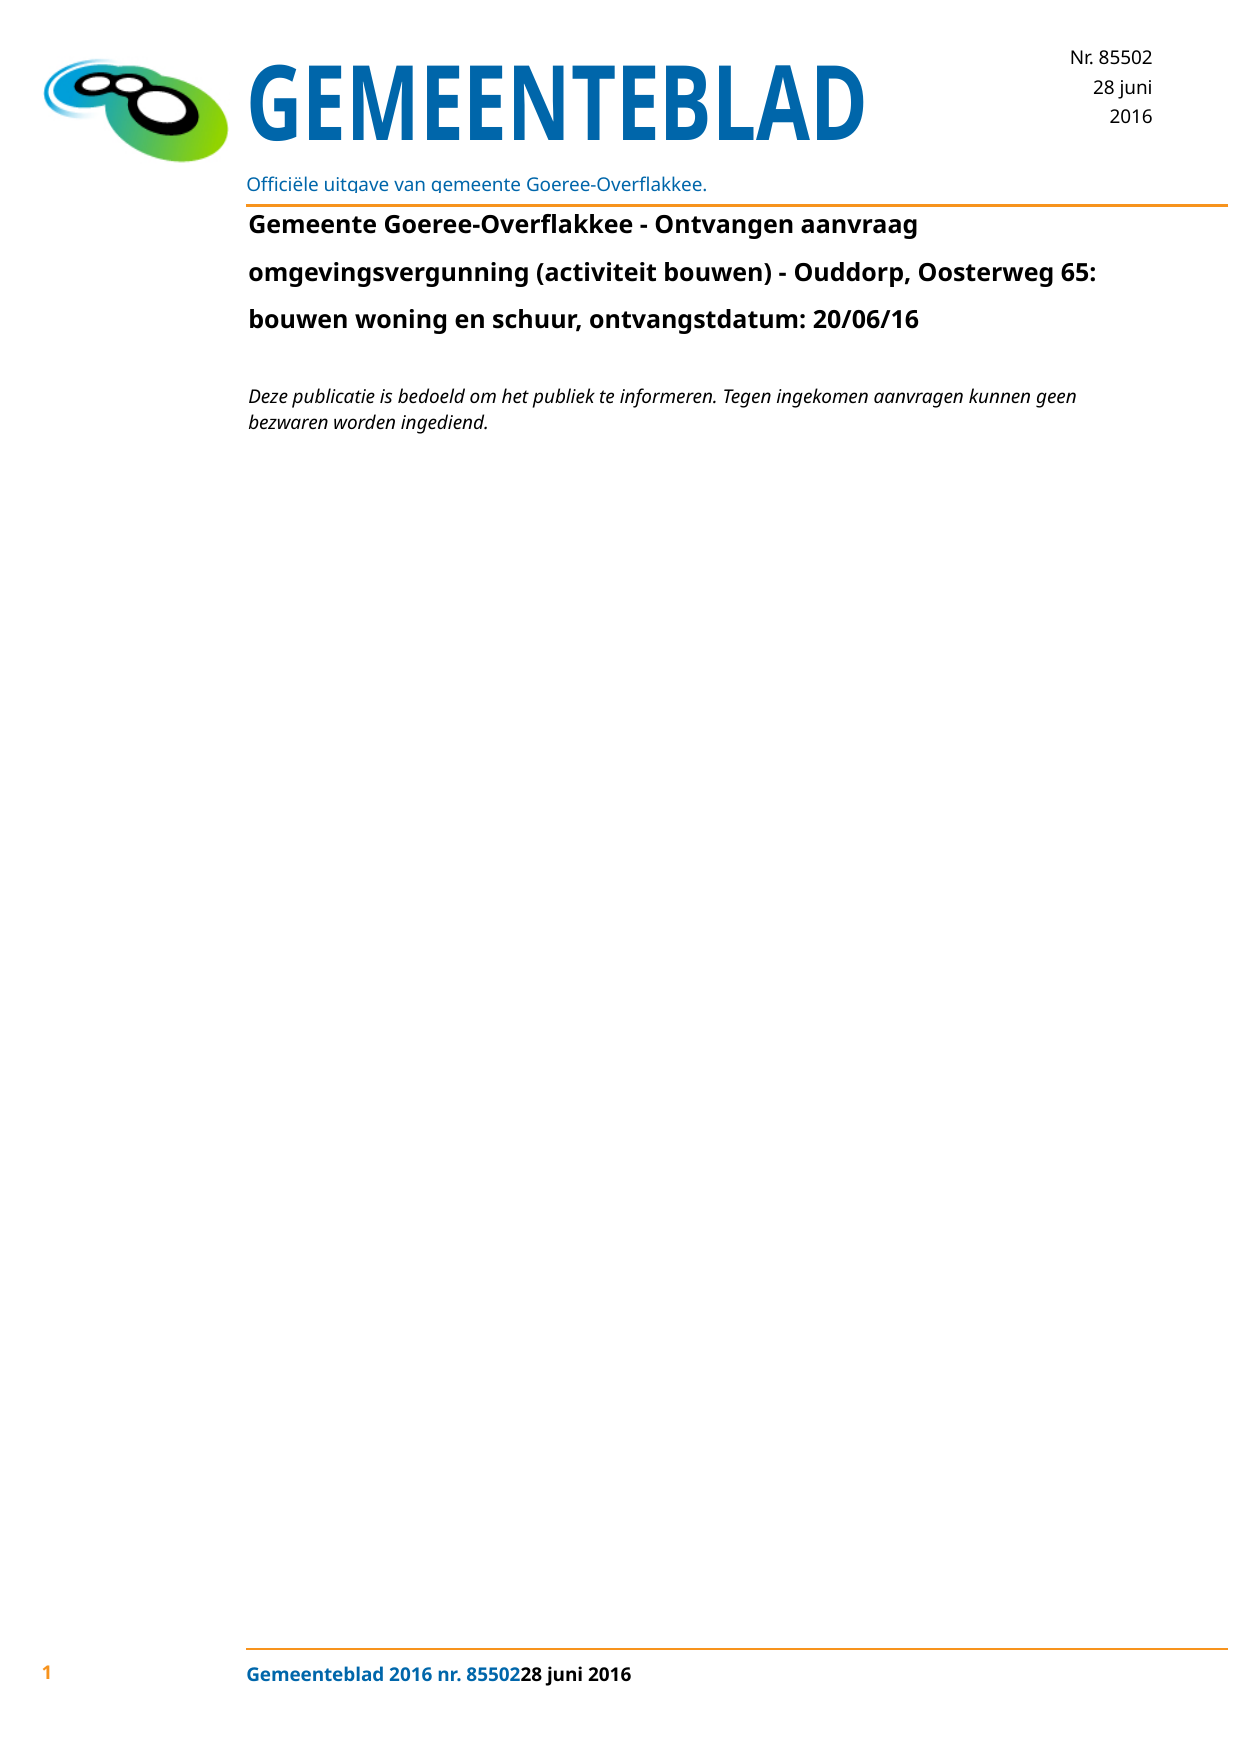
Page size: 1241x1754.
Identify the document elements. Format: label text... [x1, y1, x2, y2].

text Deze publicatie is bedoeld om het publiek te informeren. Tegen ingekomen aanvragen kunnen geen bezwaren worden ingediend. [248, 384, 1152, 435]
text Gemeente Goeree-Overflakkee - Ontvangen aanvraag omgevingsvergunning (activiteit bouwen) - Ouddorp, Oosterweg 65: bouwen woning en schuur, ontvangstdatum: 20/06/16 [248, 207, 1152, 336]
picture [41, 47, 231, 172]
